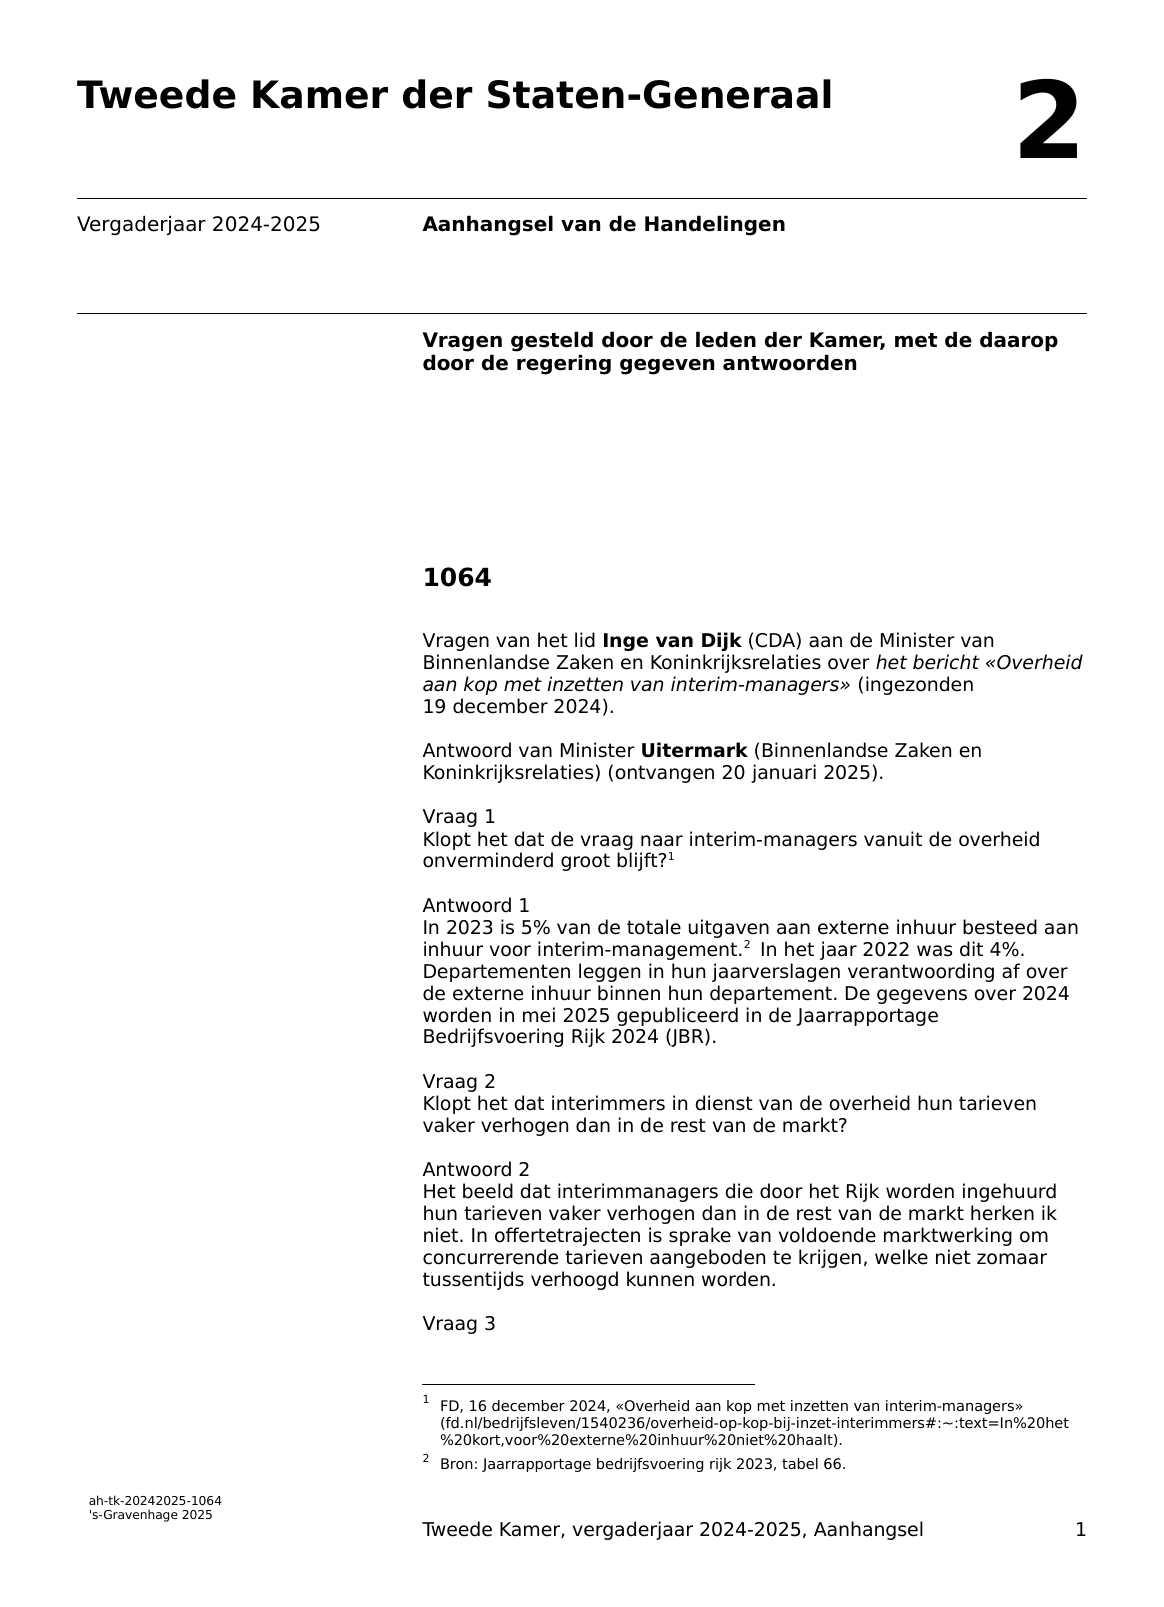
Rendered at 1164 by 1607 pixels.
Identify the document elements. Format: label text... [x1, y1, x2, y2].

text Klopt het dat de vraag naar interim-managers vanuit de overheid onverminderd groot blijft? [422, 828, 1087, 872]
table_header 2 [886, 59, 1087, 198]
text In 2023 is 5% van de totale uitgaven aan externe inhuur besteed aan inhuur voor interim-management. In het jaar 2022 was dit 4%. [422, 917, 1087, 961]
table_cell [77, 314, 422, 375]
table_cell Aanhangsel van de Handelingen [422, 199, 1087, 313]
text Antwoord van Minister Uitermark (Binnenlandse Zaken en Koninkrijksrelaties) (ontvangen 20 januari 2025). [422, 740, 1087, 784]
text Vraag 2 [422, 1071, 1087, 1093]
text Antwoord 1 [422, 894, 1087, 917]
text Het beeld dat interimmanagers die door het Rijk worden ingehuurd hun tarieven vaker verhogen dan in de rest van de markt herken ik niet. In offertetrajecten is sprake van voldoende marktwerking om concurrerende tarieven aangeboden te krijgen, welke niet zomaar tussentijds verhoogd kunnen worden. [422, 1181, 1087, 1291]
text Departementen leggen in hun jaarverslagen verantwoording af over de externe inhuur binnen hun departement. De gegevens over 2024 worden in mei 2025 gepubliceerd in de Jaarrapportage Bedrijfsvoering Rijk 2024 (JBR). [422, 961, 1087, 1048]
text FD, 16 december 2024, «Overheid aan kop met inzetten van interim-managers» (fd.nl/bedrijfsleven/1540236/overheid-op-kop-bij-inzet-interimmers#:~:text=In%20het%20kort,voor%20externe%20inhuur%20niet%20haalt). [422, 1393, 1087, 1449]
text Antwoord 2 [422, 1159, 1087, 1181]
text 1064 [422, 563, 1087, 592]
text Vraag 1 [422, 806, 1087, 828]
text Vraag 3 [422, 1313, 1087, 1335]
text Klopt het dat interimmers in dienst van de overheid hun tarieven vaker verhogen dan in de rest van de markt? [422, 1093, 1087, 1137]
text 's-Gravenhage 2025 [88, 1508, 323, 1522]
table_cell Vergaderjaar 2024-2025 [77, 199, 422, 313]
text ah-tk-20242025-1064 [88, 1494, 323, 1508]
table_header Tweede Kamer der Staten-Generaal [77, 59, 886, 198]
table_cell Vragen gesteld door de leden der Kamer, met de daarop door de regering gegeven antwoorden [422, 314, 1087, 375]
text Bron: Jaarrapportage bedrijfsvoering rijk 2023, tabel 66. [422, 1452, 1087, 1474]
text Vragen van het lid Inge van Dijk (CDA) aan de Minister van Binnenlandse Zaken en Koninkrijksrelaties over het bericht «Overheid aan kop met inzetten van interim-managers» (ingezonden 19 december 2024). [422, 630, 1087, 718]
